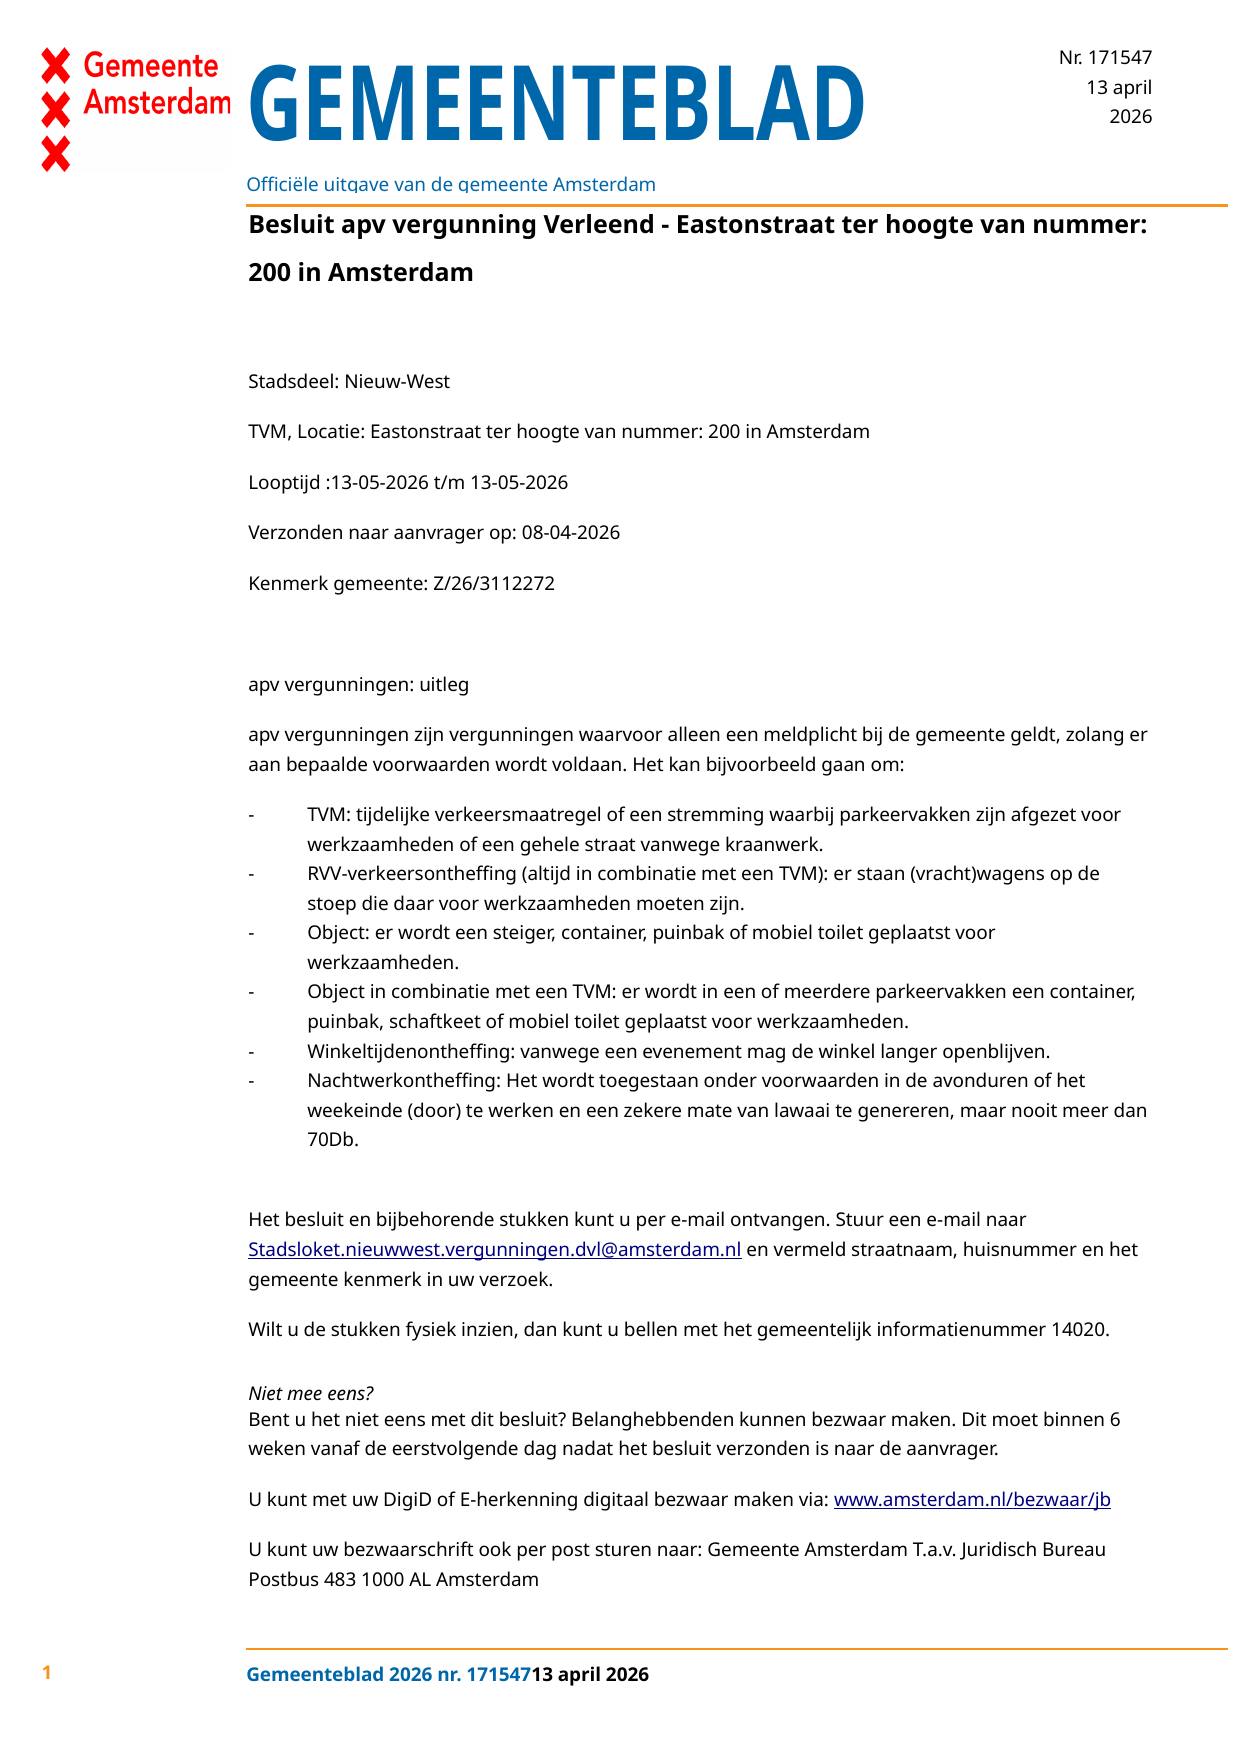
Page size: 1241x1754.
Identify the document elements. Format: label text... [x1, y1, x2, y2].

text Besluit apv vergunning Verleend - Eastonstraat ter hoogte van nummer: 200 in Amsterdam [248, 207, 1152, 288]
text U kunt uw bezwaarschrift ook per post sturen naar: Gemeente Amsterdam T.a.v. Juridisch Bureau Postbus 483 1000 AL Amsterdam [248, 1536, 1152, 1592]
list Object: er wordt een steiger, container, puinbak of mobiel toilet geplaatst voor werkzaamheden. [248, 919, 1152, 975]
text Wilt u de stukken fysiek inzien, dan kunt u bellen met het gemeentelijk informatienummer 14020. [248, 1316, 1152, 1342]
text U kunt met uw DigiD of E-herkenning digitaal bezwaar maken via: www.amsterdam.nl/bezwaar/jb [248, 1486, 1152, 1512]
text Verzonden naar aanvrager op: 08-04-2026 [248, 519, 1152, 545]
text Looptijd :13-05-2026 t/m 13-05-2026 [248, 469, 1152, 495]
text apv vergunningen zijn vergunningen waarvoor alleen een meldplicht bij de gemeente geldt, zolang er aan bepaalde voorwaarden wordt voldaan. Het kan bijvoorbeeld gaan om: [248, 721, 1152, 777]
text Kenmerk gemeente: Z/26/3112272 [248, 570, 1152, 596]
text Het besluit en bijbehorende stukken kunt u per e-mail ontvangen. Stuur een e-mail naar Stadsloket.nieuwwest.vergunningen.dvl@amsterdam.nl en vermeld straatnaam, huisnummer en het gemeente kenmerk in uw verzoek. [248, 1207, 1152, 1292]
list Object in combinatie met een TVM: er wordt in een of meerdere parkeervakken een container, puinbak, schaftkeet of mobiel toilet geplaatst voor werkzaamheden. [248, 979, 1152, 1034]
text apv vergunningen: uitleg [248, 671, 1152, 697]
list TVM: tijdelijke verkeersmaatregel of een stremming waarbij parkeervakken zijn afgezet voor werkzaamheden of een gehele straat vanwege kraanwerk. [248, 801, 1152, 857]
text Bent u het niet eens met dit besluit? Belanghebbenden kunnen bezwaar maken. Dit moet binnen 6 weken vanaf de eerstvolgende dag nadat het besluit verzonden is naar de aanvrager. [248, 1406, 1152, 1461]
picture [41, 47, 231, 172]
text Niet mee eens? [248, 1380, 1152, 1406]
list RVV-verkeersontheffing (altijd in combinatie met een TVM): er staan (vracht)wagens op de stoep die daar voor werkzaamheden moeten zijn. [248, 860, 1152, 916]
text Stadsdeel: Nieuw-West [248, 368, 1152, 394]
text TVM, Locatie: Eastonstraat ter hoogte van nummer: 200 in Amsterdam [248, 419, 1152, 444]
list Nachtwerkontheffing: Het wordt toegestaan onder voorwaarden in de avonduren of het weekeinde (door) te werken en een zekere mate van lawaai te genereren, maar nooit meer dan 70Db. [248, 1067, 1152, 1152]
list Winkeltijdenontheffing: vanwege een evenement mag de winkel langer openblijven. [248, 1038, 1152, 1064]
